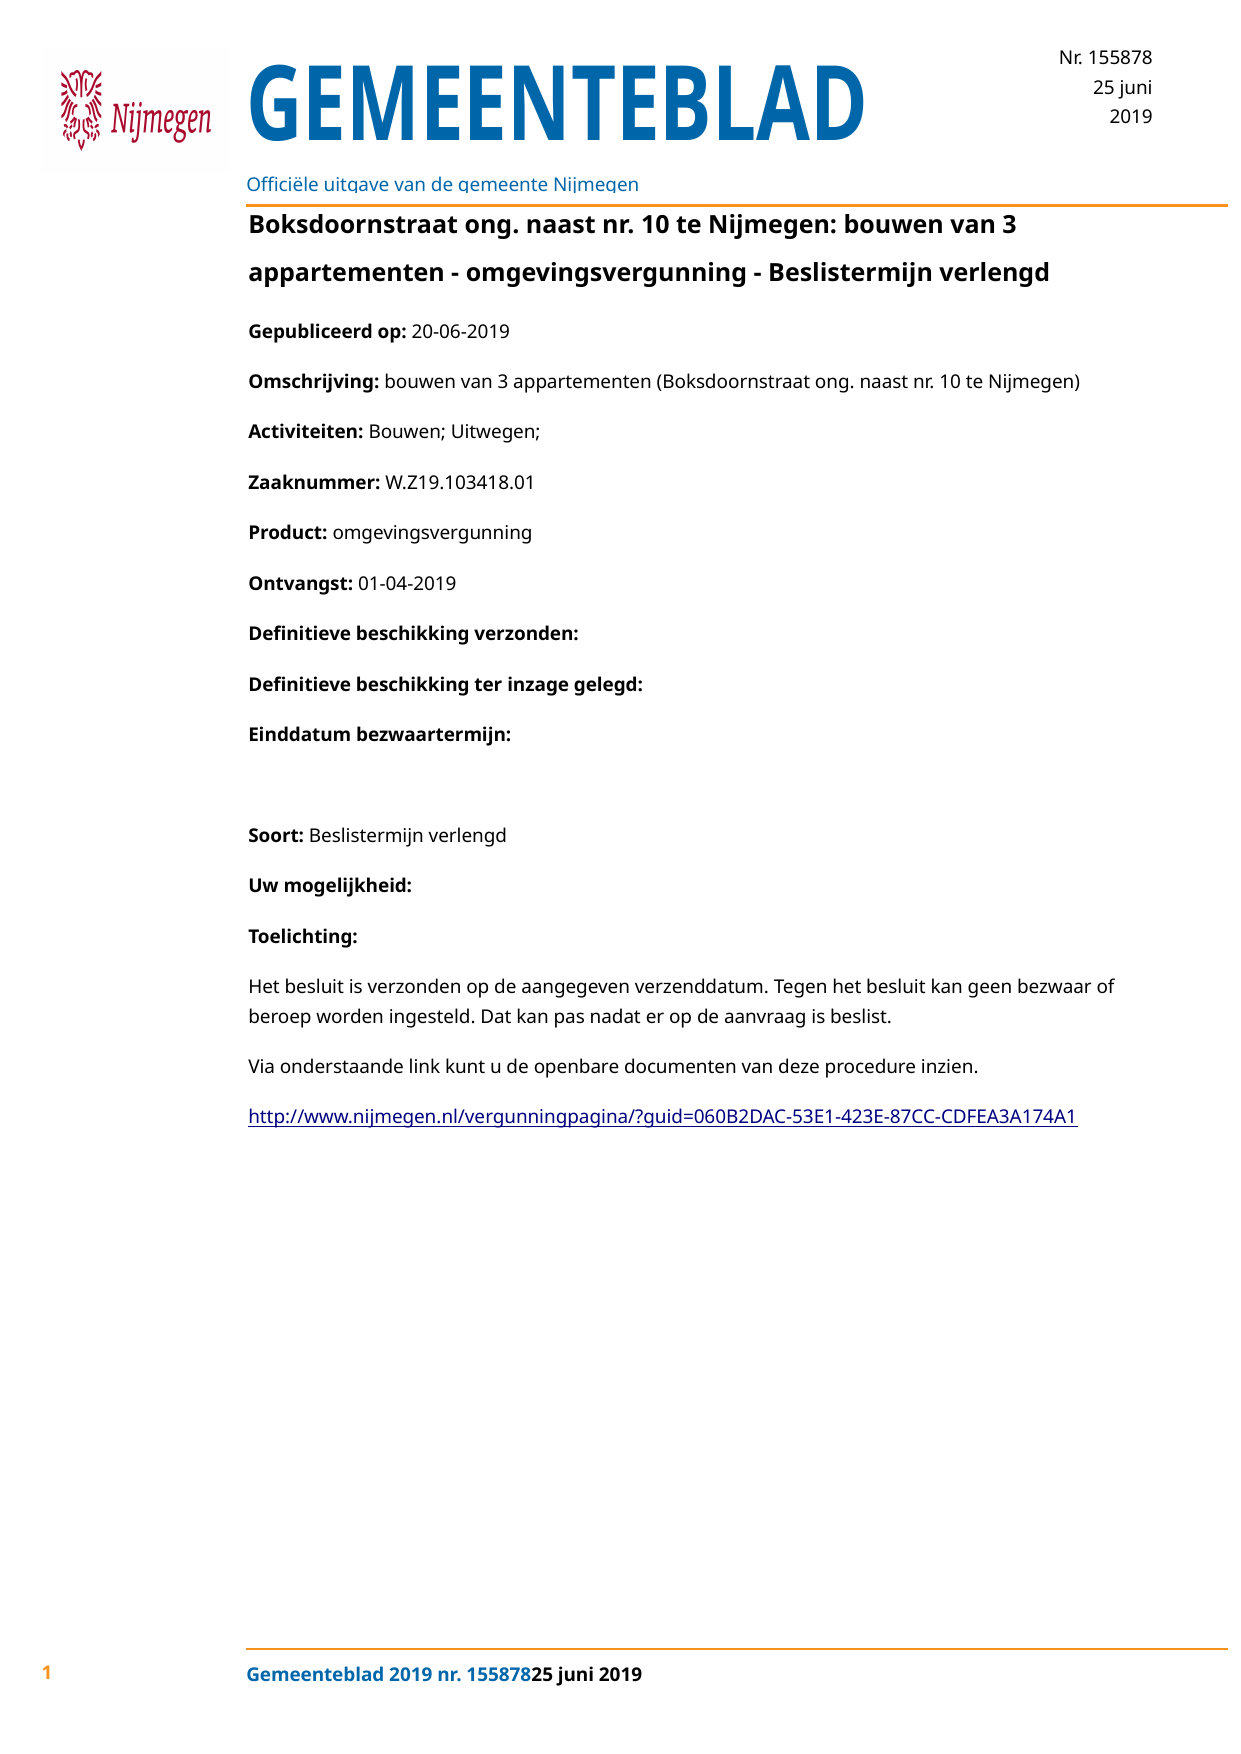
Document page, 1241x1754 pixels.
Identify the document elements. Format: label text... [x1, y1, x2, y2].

text Definitieve beschikking verzonden: [248, 620, 1152, 646]
text Zaaknummer: W.Z19.103418.01 [248, 469, 1152, 495]
text Ontvangst: 01-04-2019 [248, 570, 1152, 596]
text Definitieve beschikking ter inzage gelegd: [248, 671, 1152, 697]
text Omschrijving: bouwen van 3 appartementen (Boksdoornstraat ong. naast nr. 10 te Nijmegen) [248, 368, 1152, 394]
text Toelichting: [248, 923, 1152, 949]
text Einddatum bezwaartermijn: [248, 721, 1152, 747]
text Activiteiten: Bouwen; Uitwegen; [248, 419, 1152, 444]
picture [41, 47, 231, 172]
text Het besluit is verzonden op de aangegeven verzenddatum. Tegen het besluit kan geen bezwaar of beroep worden ingesteld. Dat kan pas nadat er op de aanvraag is beslist. [248, 973, 1152, 1029]
text Boksdoornstraat ong. naast nr. 10 te Nijmegen: bouwen van 3 appartementen - omgevingsvergunning - Beslistermijn verlengd [248, 207, 1152, 288]
text Via onderstaande link kunt u de openbare documenten van deze procedure inzien. [248, 1053, 1152, 1079]
text Uw mogelijkheid: [248, 872, 1152, 898]
text http://www.nijmegen.nl/vergunningpagina/?guid=060B2DAC-53E1-423E-87CC-CDFEA3A174A1 [248, 1104, 1152, 1129]
text Gepubliceerd op: 20-06-2019 [248, 318, 1152, 344]
text Soort: Beslistermijn verlengd [248, 822, 1152, 848]
text Product: omgevingsvergunning [248, 519, 1152, 545]
